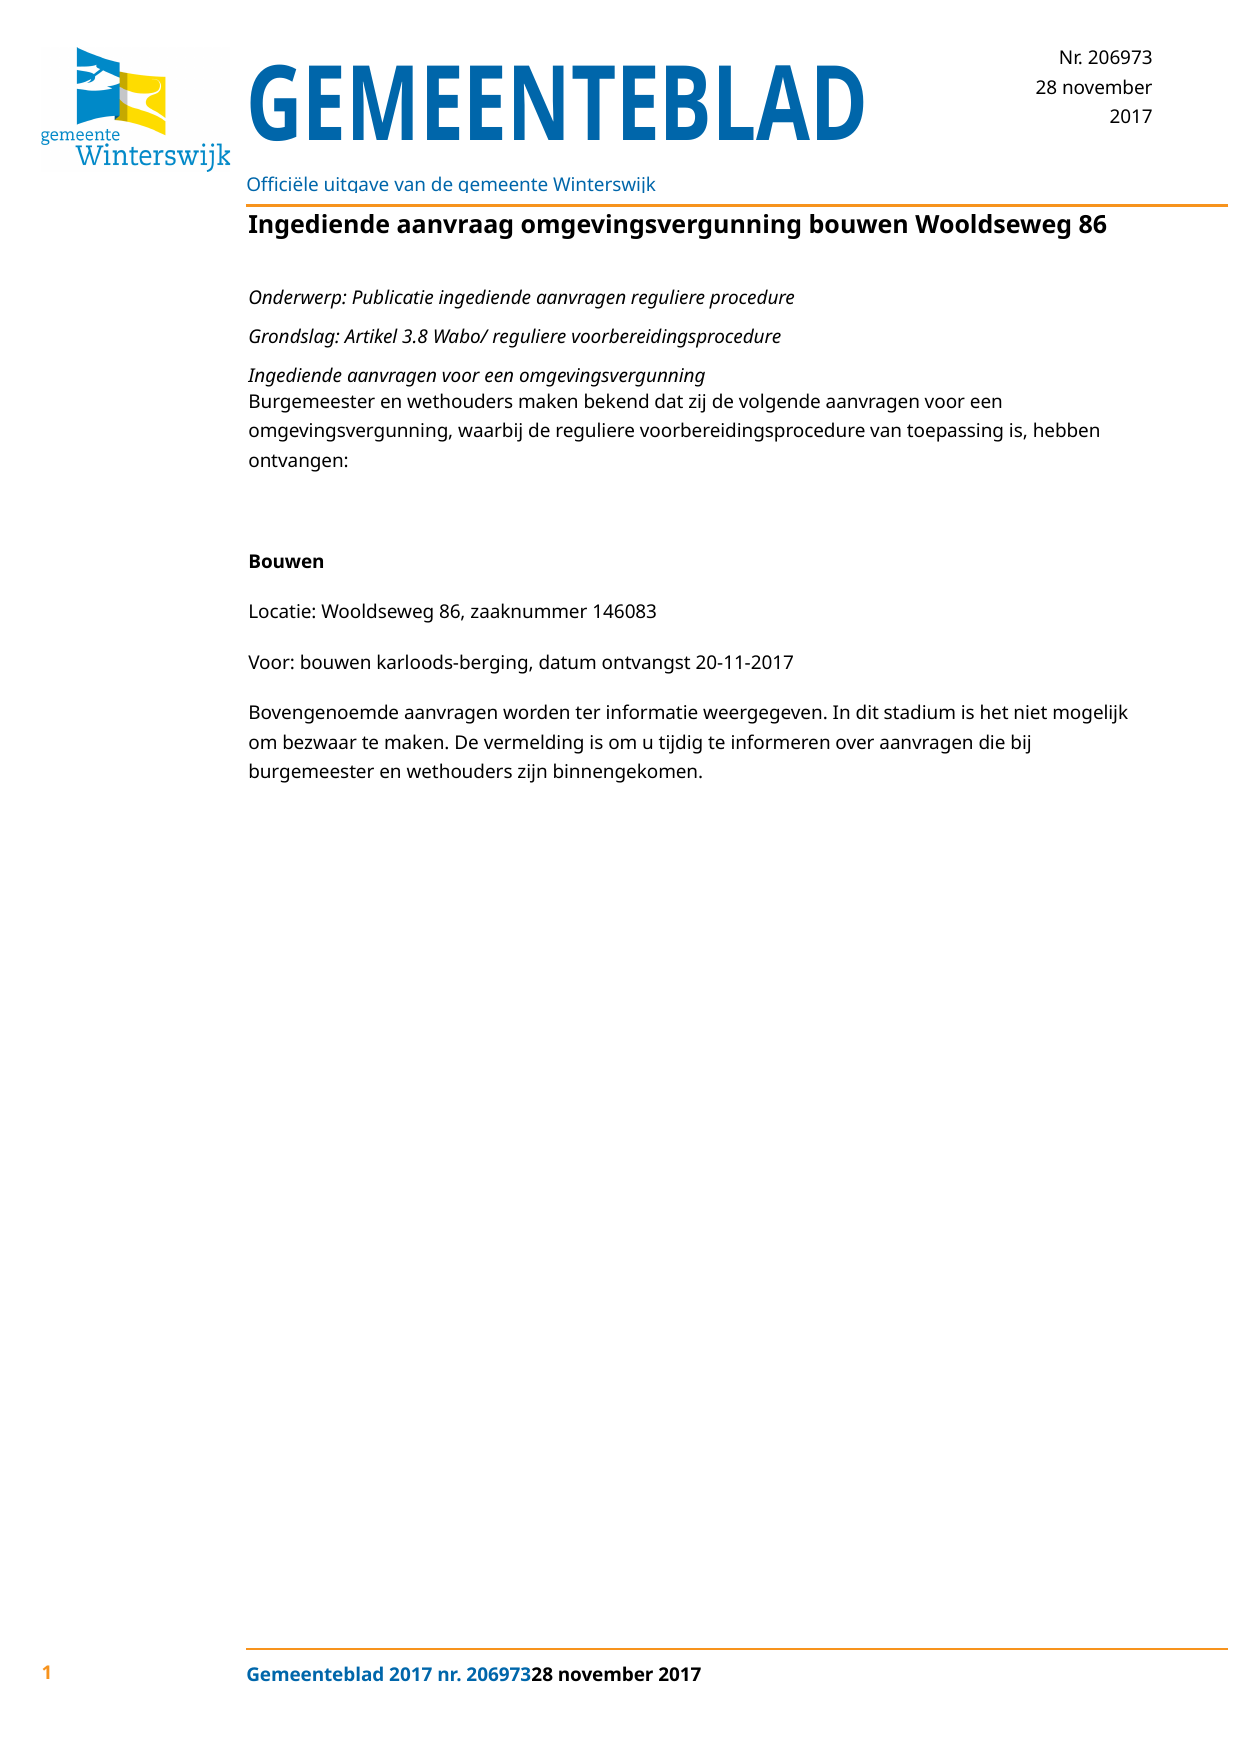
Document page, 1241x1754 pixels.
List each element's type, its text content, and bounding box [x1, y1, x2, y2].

text Onderwerp: Publicatie ingediende aanvragen reguliere procedure [248, 284, 1152, 309]
text Grondslag: Artikel 3.8 Wabo/ reguliere voorbereidingsprocedure [248, 323, 1152, 349]
text Ingediende aanvraag omgevingsvergunning bouwen Wooldseweg 86 [248, 207, 1152, 241]
text Ingediende aanvragen voor een omgevingsvergunning [248, 362, 1152, 388]
text Bouwen [248, 548, 1152, 574]
text Bovengenoemde aanvragen worden ter informatie weergegeven. In dit stadium is het niet mogelijk om bezwaar te maken. De vermelding is om u tijdig te informeren over aanvragen die bij burgemeester en wethouders zijn binnengekomen. [248, 699, 1152, 784]
text Locatie: Wooldseweg 86, zaaknummer 146083 [248, 598, 1152, 624]
text Voor: bouwen karloods-berging, datum ontvangst 20-11-2017 [248, 649, 1152, 675]
picture [225, 153, 231, 162]
text Burgemeester en wethouders maken bekend dat zij de volgende aanvragen voor een omgevingsvergunning, waarbij de reguliere voorbereidingsprocedure van toepassing is, hebben ontvangen: [248, 388, 1152, 473]
picture [41, 47, 231, 172]
